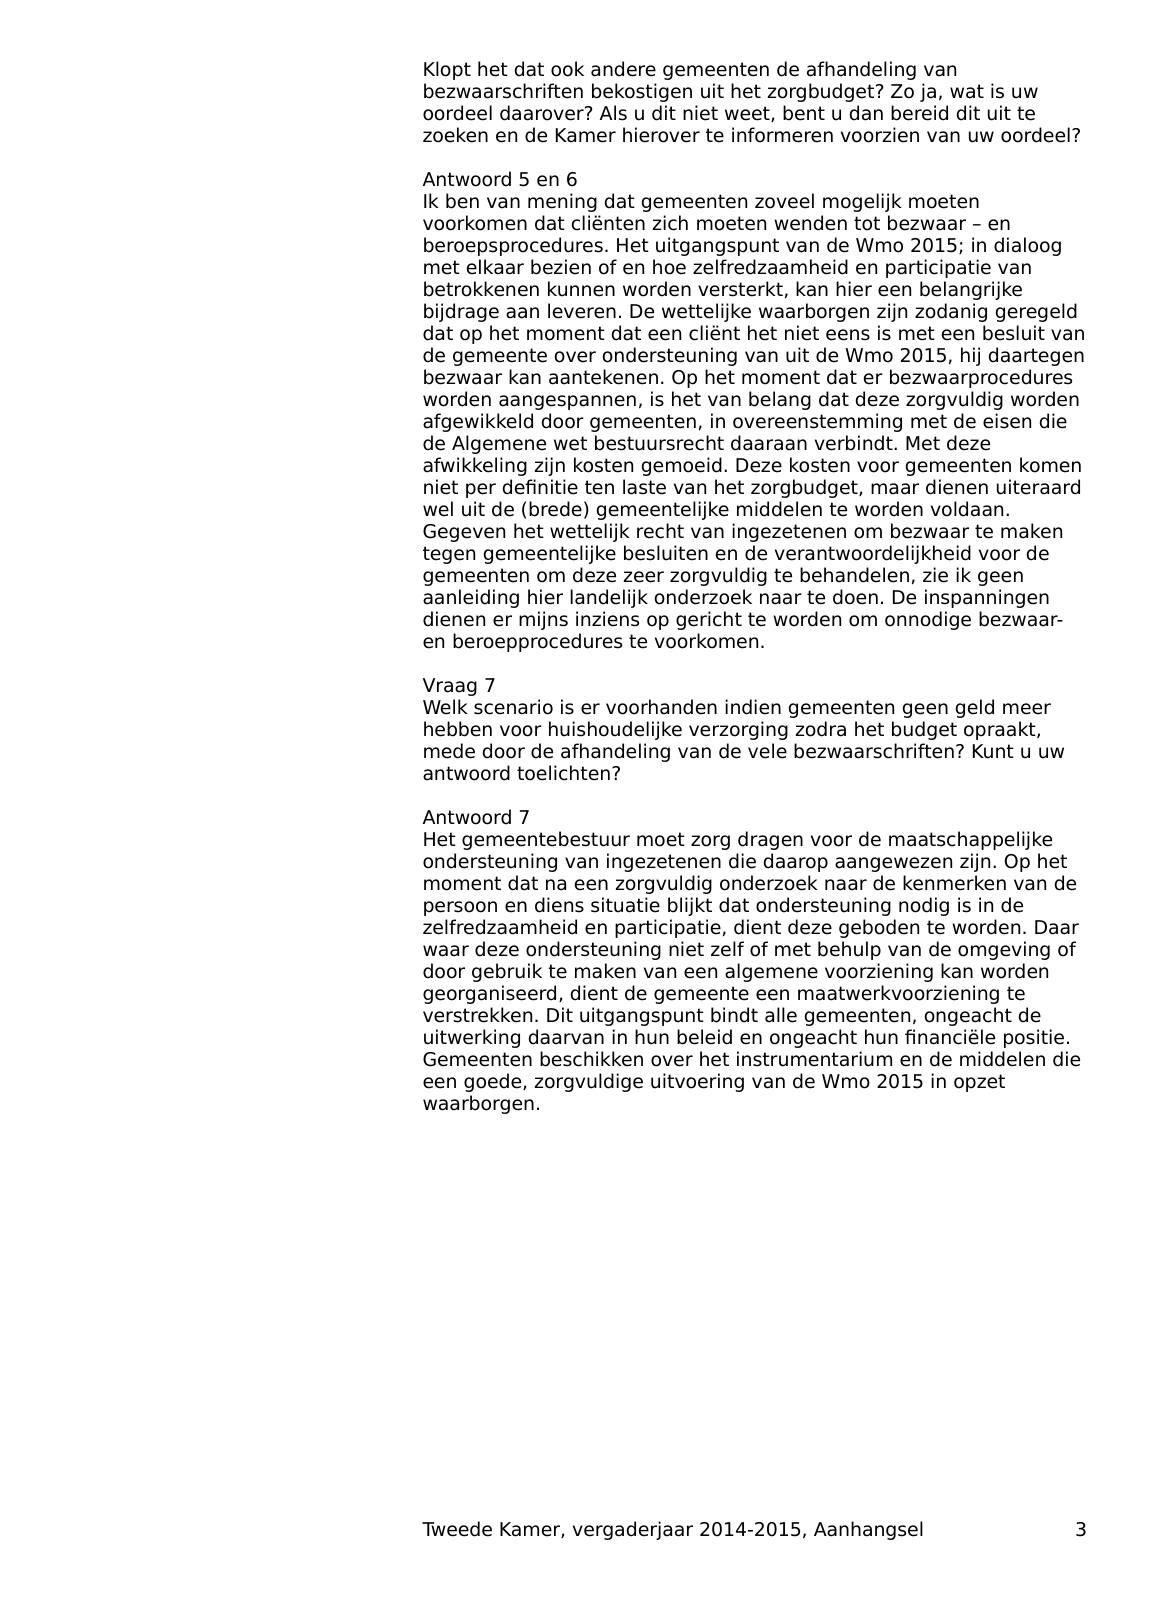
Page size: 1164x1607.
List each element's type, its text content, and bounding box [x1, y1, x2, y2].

text Ik ben van mening dat gemeenten zoveel mogelijk moeten voorkomen dat cliënten zich moeten wenden tot bezwaar – en beroepsprocedures. Het uitgangspunt van de Wmo 2015; in dialoog met elkaar bezien of en hoe zelfredzaamheid en participatie van betrokkenen kunnen worden versterkt, kan hier een belangrijke bijdrage aan leveren. De wettelijke waarborgen zijn zodanig geregeld dat op het moment dat een cliënt het niet eens is met een besluit van de gemeente over ondersteuning van uit de Wmo 2015, hij daartegen bezwaar kan aantekenen. Op het moment dat er bezwaarprocedures worden aangespannen, is het van belang dat deze zorgvuldig worden afgewikkeld door gemeenten, in overeenstemming met de eisen die de Algemene wet bestuursrecht daaraan verbindt. Met deze afwikkeling zijn kosten gemoeid. Deze kosten voor gemeenten komen niet per definitie ten laste van het zorgbudget, maar dienen uiteraard wel uit de (brede) gemeentelijke middelen te worden voldaan. Gegeven het wettelijk recht van ingezetenen om bezwaar te maken tegen gemeentelijke besluiten en de verantwoordelijkheid voor de gemeenten om deze zeer zorgvuldig te behandelen, zie ik geen aanleiding hier landelijk onderzoek naar te doen. De inspanningen dienen er mijns inziens op gericht te worden om onnodige bezwaar- en beroepprocedures te voorkomen. [422, 191, 1087, 653]
text Het gemeentebestuur moet zorg dragen voor de maatschappelijke ondersteuning van ingezetenen die daarop aangewezen zijn. Op het moment dat na een zorgvuldig onderzoek naar de kenmerken van de persoon en diens situatie blijkt dat ondersteuning nodig is in de zelfredzaamheid en participatie, dient deze geboden te worden. Daar waar deze ondersteuning niet zelf of met behulp van de omgeving of door gebruik te maken van een algemene voorziening kan worden georganiseerd, dient de gemeente een maatwerkvoorziening te verstrekken. Dit uitgangspunt bindt alle gemeenten, ongeacht de uitwerking daarvan in hun beleid en ongeacht hun financiële positie. Gemeenten beschikken over het instrumentarium en de middelen die een goede, zorgvuldige uitvoering van de Wmo 2015 in opzet waarborgen. [422, 829, 1087, 1115]
text Klopt het dat ook andere gemeenten de afhandeling van bezwaarschriften bekostigen uit het zorgbudget? Zo ja, wat is uw oordeel daarover? Als u dit niet weet, bent u dan bereid dit uit te zoeken en de Kamer hierover te informeren voorzien van uw oordeel? [422, 59, 1087, 147]
text Welk scenario is er voorhanden indien gemeenten geen geld meer hebben voor huishoudelijke verzorging zodra het budget opraakt, mede door de afhandeling van de vele bezwaarschriften? Kunt u uw antwoord toelichten? [422, 697, 1087, 785]
text Antwoord 7 [422, 807, 1087, 829]
text Vraag 7 [422, 675, 1087, 697]
text Antwoord 5 en 6 [422, 169, 1087, 191]
